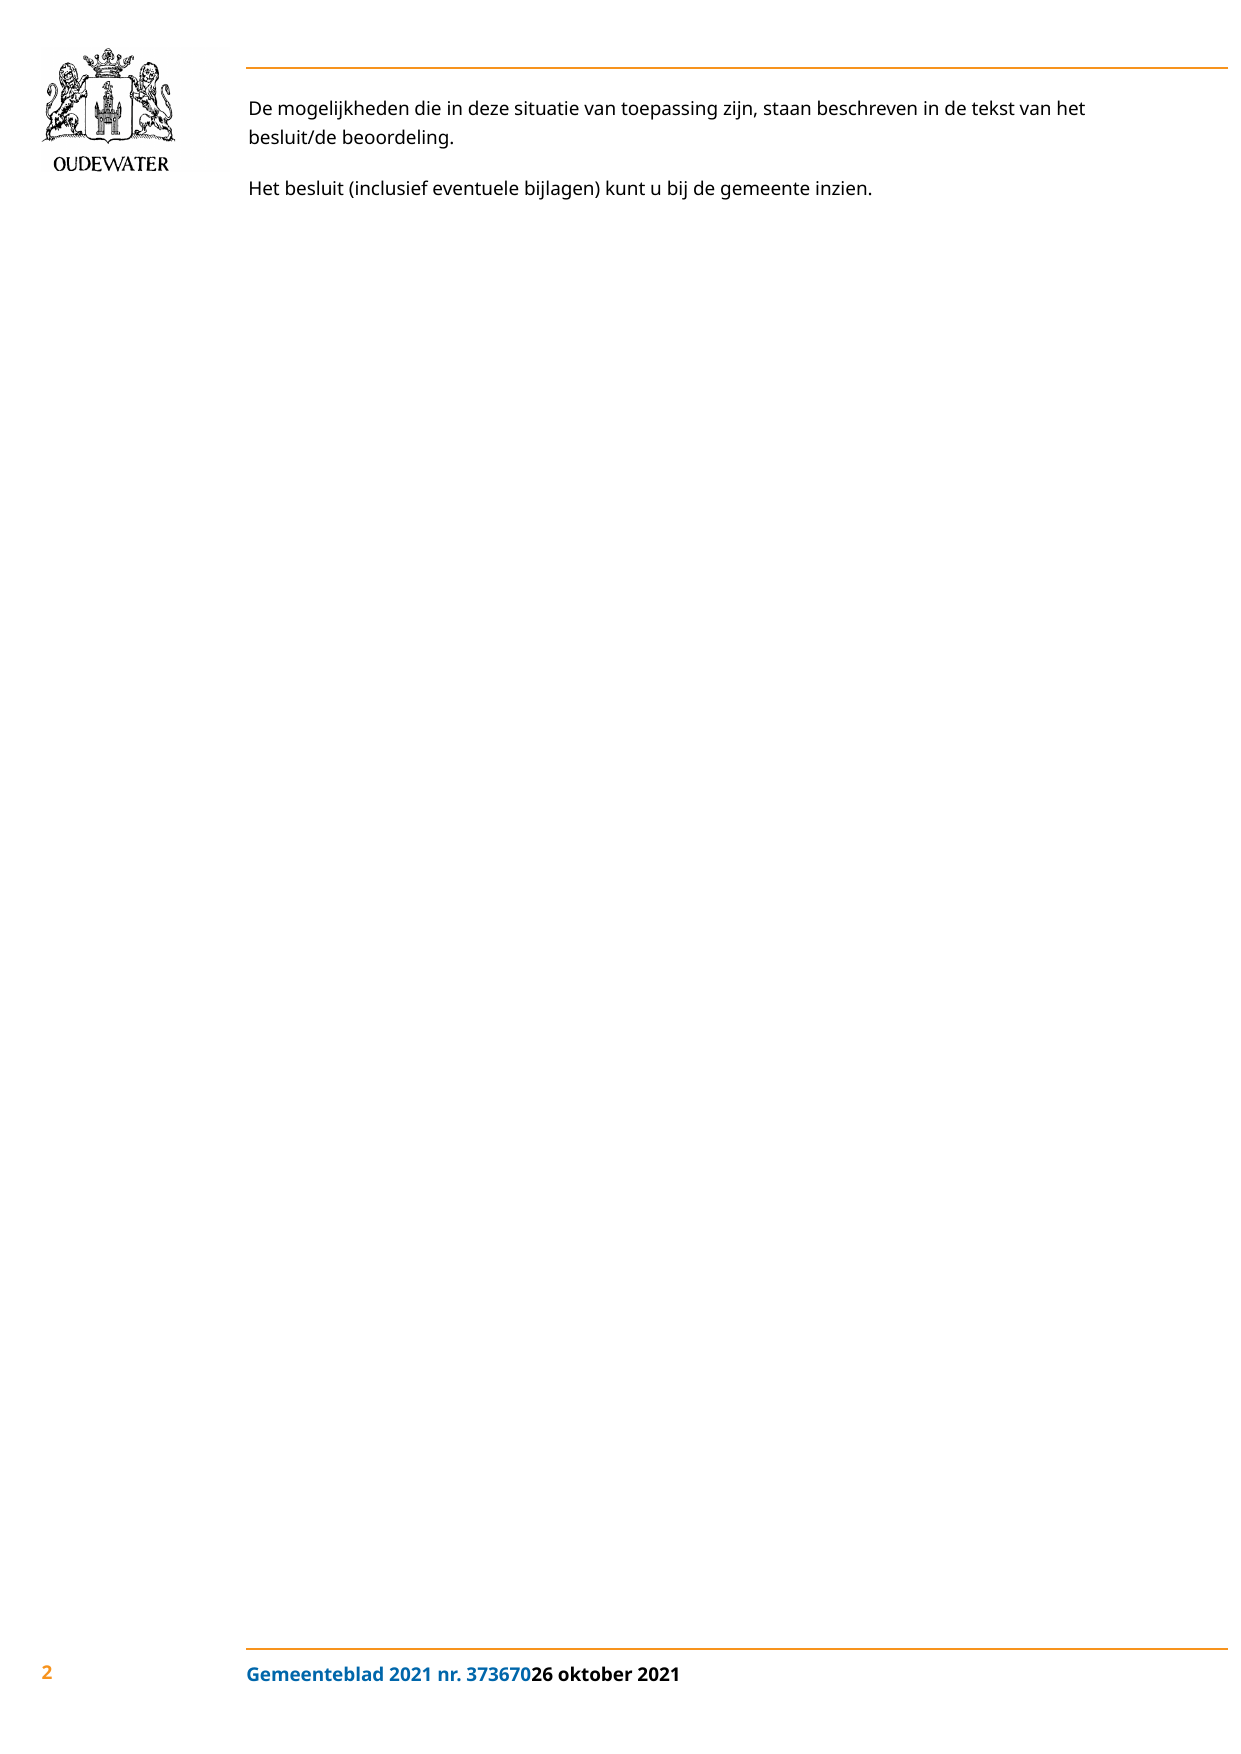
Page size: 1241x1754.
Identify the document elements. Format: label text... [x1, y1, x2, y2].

text De mogelijkheden die in deze situatie van toepassing zijn, staan beschreven in de tekst van het besluit/de beoordeling. [248, 95, 1152, 150]
text Het besluit (inclusief eventuele bijlagen) kunt u bij de gemeente inzien. [248, 175, 1152, 201]
picture [41, 47, 231, 172]
